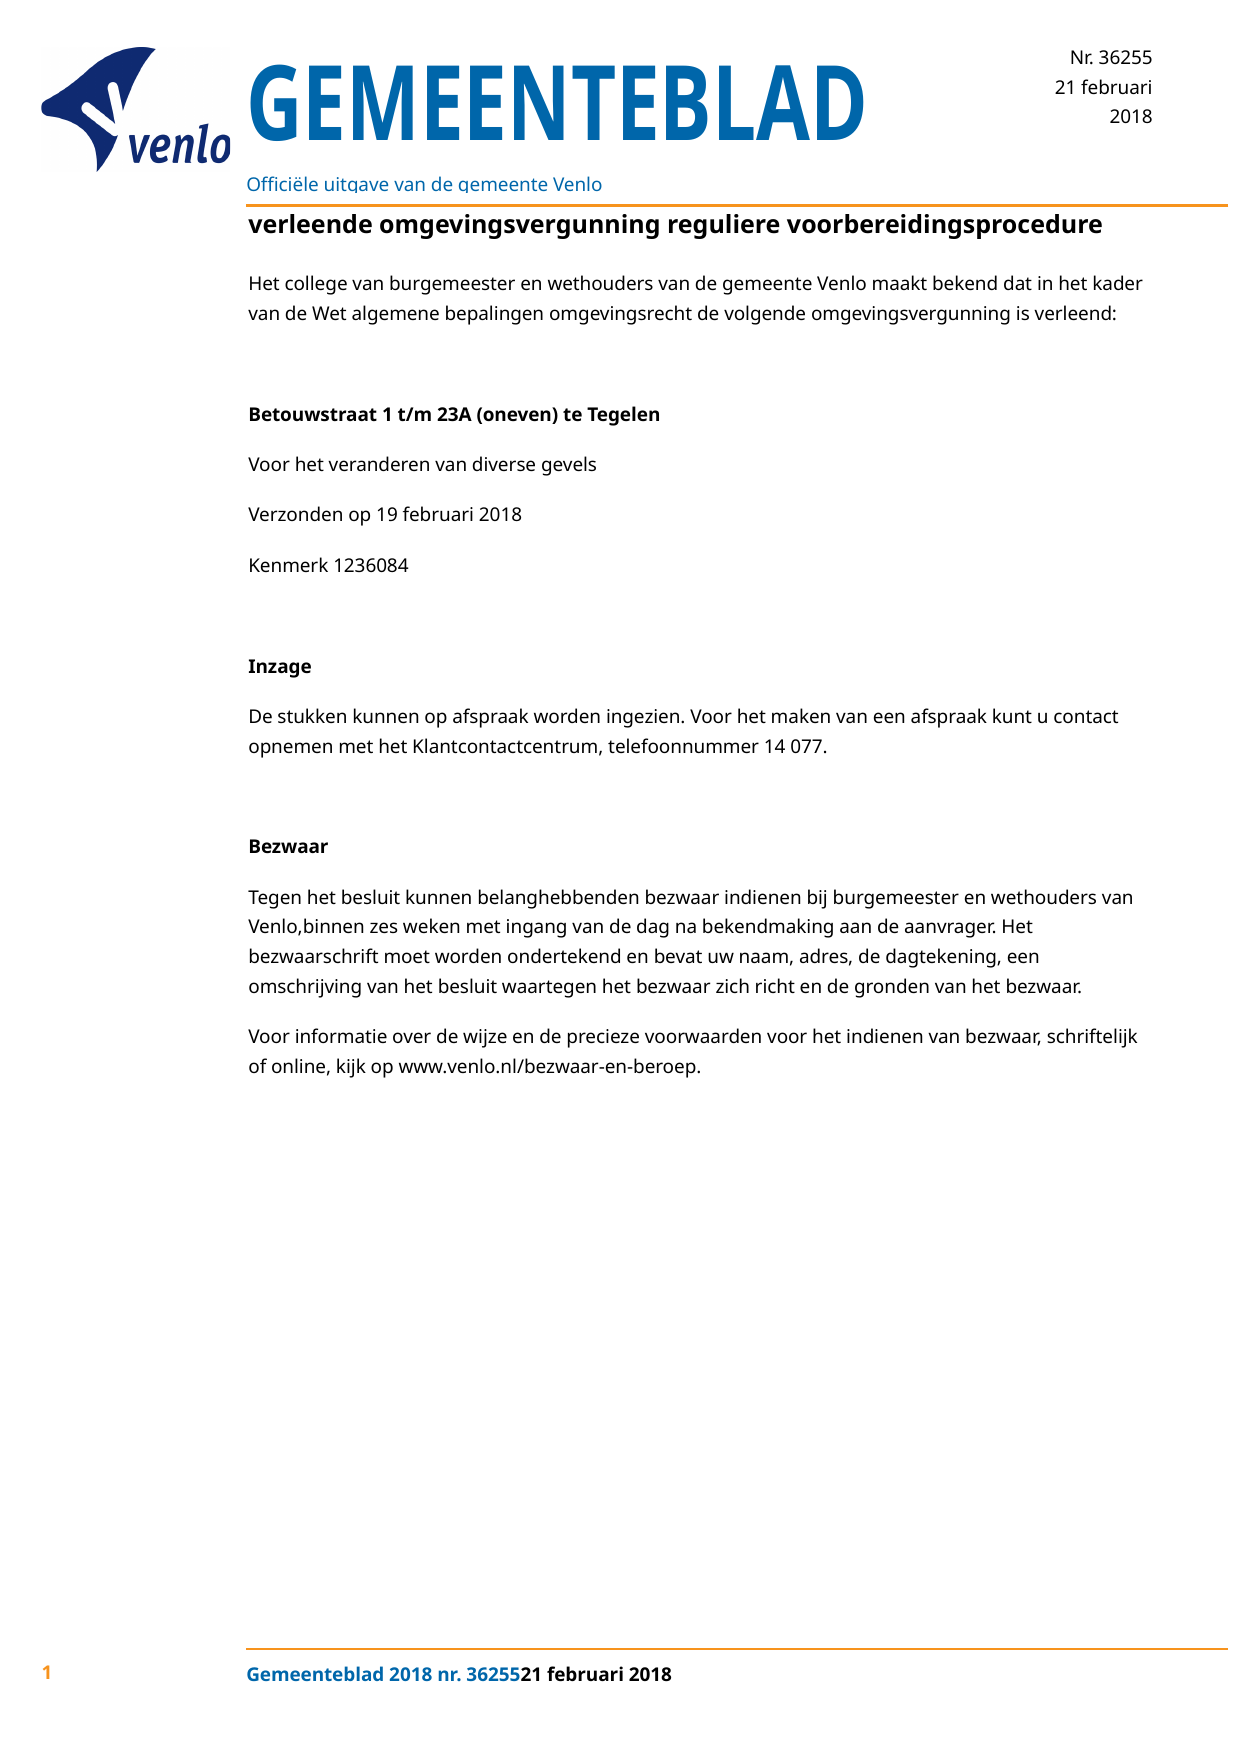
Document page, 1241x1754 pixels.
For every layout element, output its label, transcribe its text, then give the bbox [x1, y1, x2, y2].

text Voor informatie over de wijze en de precieze voorwaarden voor het indienen van bezwaar, schriftelijk of online, kijk op www.venlo.nl/bezwaar-en-beroep. [248, 1023, 1152, 1078]
text Betouwstraat 1 t/m 23A (oneven) te Tegelen [248, 401, 1152, 426]
text De stukken kunnen op afspraak worden ingezien. Voor het maken van een afspraak kunt u contact opnemen met het Klantcontactcentrum, telefoonnummer 14 077. [248, 703, 1152, 758]
text Tegen het besluit kunnen belanghebbenden bezwaar indienen bij burgemeester en wethouders van Venlo,binnen zes weken met ingang van de dag na bekendmaking aan de aanvrager. Het bezwaarschrift moet worden ondertekend en bevat uw naam, adres, de dagtekening, een omschrijving van het besluit waartegen het bezwaar zich richt en de gronden van het bezwaar. [248, 884, 1152, 998]
text Het college van burgemeester en wethouders van de gemeente Venlo maakt bekend dat in het kader van de Wet algemene bepalingen omgevingsrecht de volgende omgevingsvergunning is verleend: [248, 270, 1152, 326]
text verleende omgevingsvergunning reguliere voorbereidingsprocedure [248, 207, 1152, 241]
text Kenmerk 1236084 [248, 552, 1152, 578]
text Voor het veranderen van diverse gevels [248, 451, 1152, 477]
text Bezwaar [248, 834, 1152, 859]
text Inzage [248, 653, 1152, 678]
text Verzonden op 19 februari 2018 [248, 502, 1152, 527]
picture [41, 47, 231, 172]
